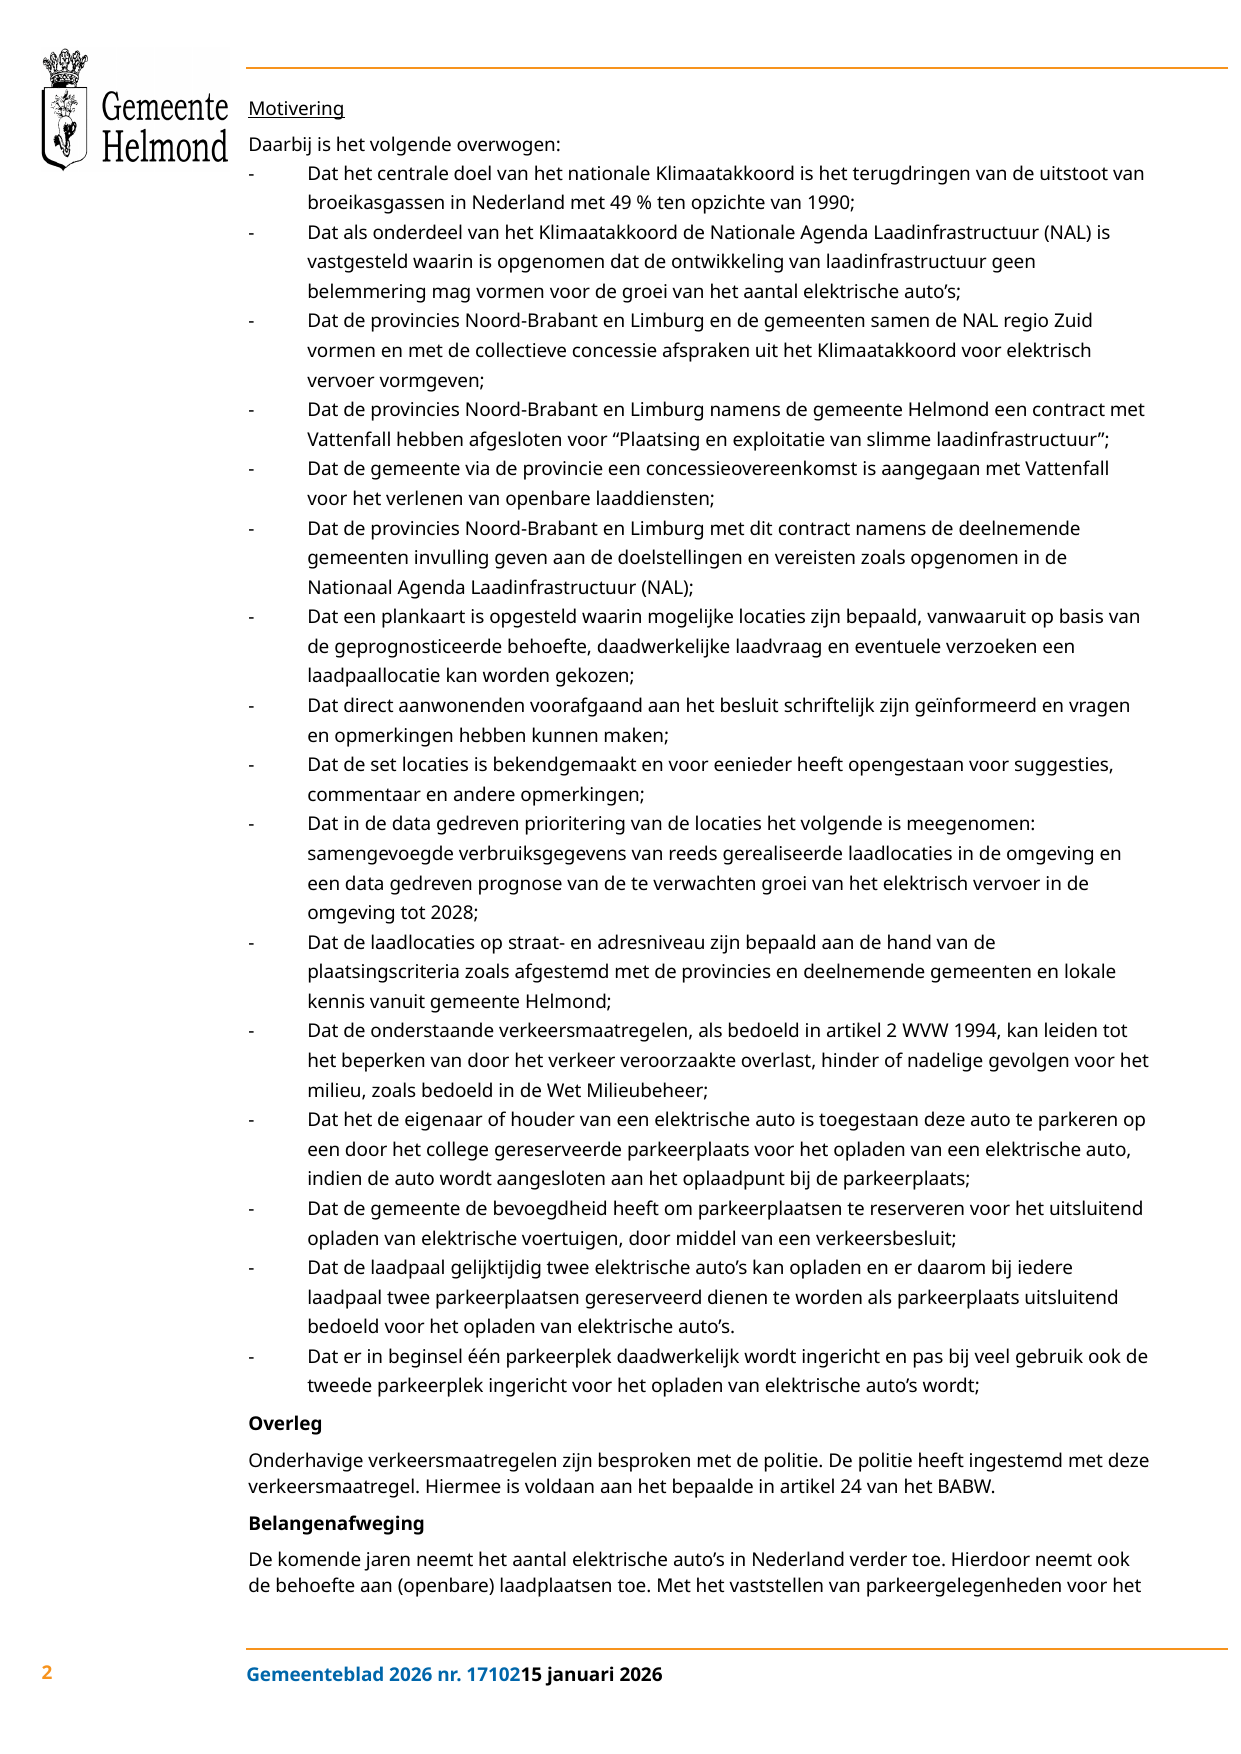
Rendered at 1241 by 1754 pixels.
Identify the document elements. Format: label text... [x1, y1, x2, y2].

text Onderhavige verkeersmaatregelen zijn besproken met de politie. De politie heeft ingestemd met deze verkeersmaatregel. Hiermee is voldaan aan het bepaalde in artikel 24 van het BABW. [248, 1447, 1152, 1499]
list Dat direct aanwonenden voorafgaand aan het besluit schriftelijk zijn geïnformeerd en vragen en opmerkingen hebben kunnen maken; [248, 692, 1152, 748]
list Dat het de eigenaar of houder van een elektrische auto is toegestaan deze auto te parkeren op een door het college gereserveerde parkeerplaats voor het opladen van een elektrische auto, indien de auto wordt aangesloten aan het oplaadpunt bij de parkeerplaats; [248, 1106, 1152, 1191]
text Belangenafweging [248, 1510, 1152, 1535]
list Dat de provincies Noord-Brabant en Limburg en de gemeenten samen de NAL regio Zuid vormen en met de collectieve concessie afspraken uit het Klimaatakkoord voor elektrisch vervoer vormgeven; [248, 308, 1152, 393]
list Dat in de data gedreven prioritering van de locaties het volgende is meegenomen: samengevoegde verbruiksgegevens van reeds gerealiseerde laadlocaties in de omgeving en een data gedreven prognose van de te verwachten groei van het elektrisch vervoer in de omgeving tot 2028; [248, 811, 1152, 925]
list Dat de provincies Noord-Brabant en Limburg namens de gemeente Helmond een contract met Vattenfall hebben afgesloten voor “Plaatsing en exploitatie van slimme laadinfrastructuur”; [248, 396, 1152, 452]
list Dat een plankaart is opgesteld waarin mogelijke locaties zijn bepaald, vanwaaruit op basis van de geprognosticeerde behoefte, daadwerkelijke laadvraag en eventuele verzoeken een laadpaallocatie kan worden gekozen; [248, 603, 1152, 688]
list Dat de set locaties is bekendgemaakt en voor eenieder heeft opengestaan voor suggesties, commentaar en andere opmerkingen; [248, 751, 1152, 807]
picture [41, 47, 231, 172]
text Overleg [248, 1411, 1152, 1436]
list Dat de laadpaal gelijktijdig twee elektrische auto’s kan opladen en er daarom bij iedere laadpaal twee parkeerplaatsen gereserveerd dienen te worden als parkeerplaats uitsluitend bedoeld voor het opladen van elektrische auto’s. [248, 1254, 1152, 1339]
list Dat de gemeente via de provincie een concessieovereenkomst is aangegaan met Vattenfall voor het verlenen van openbare laaddiensten; [248, 456, 1152, 511]
text De komende jaren neemt het aantal elektrische auto’s in Nederland verder toe. Hierdoor neemt ook de behoefte aan (openbare) laadplaatsen toe. Met het vaststellen van parkeergelegenheden voor het [248, 1546, 1152, 1598]
list Dat de onderstaande verkeersmaatregelen, als bedoeld in artikel 2 WVW 1994, kan leiden tot het beperken van door het verkeer veroorzaakte overlast, hinder of nadelige gevolgen voor het milieu, zoals bedoeld in de Wet Milieubeheer; [248, 1018, 1152, 1103]
list Dat de provincies Noord-Brabant en Limburg met dit contract namens de deelnemende gemeenten invulling geven aan de doelstellingen en vereisten zoals opgenomen in de Nationaal Agenda Laadinfrastructuur (NAL); [248, 515, 1152, 600]
text Daarbij is het volgende overwogen: [248, 131, 1152, 157]
list Dat als onderdeel van het Klimaatakkoord de Nationale Agenda Laadinfrastructuur (NAL) is vastgesteld waarin is opgenomen dat de ontwikkeling van laadinfrastructuur geen belemmering mag vormen voor de groei van het aantal elektrische auto’s; [248, 219, 1152, 304]
text Motivering [248, 95, 1152, 121]
list Dat de gemeente de bevoegdheid heeft om parkeerplaatsen te reserveren voor het uitsluitend opladen van elektrische voertuigen, door middel van een verkeersbesluit; [248, 1195, 1152, 1251]
list Dat er in beginsel één parkeerplek daadwerkelijk wordt ingericht en pas bij veel gebruik ook de tweede parkeerplek ingericht voor het opladen van elektrische auto’s wordt; [248, 1343, 1152, 1398]
list Dat het centrale doel van het nationale Klimaatakkoord is het terugdringen van de uitstoot van broeikasgassen in Nederland met 49 % ten opzichte van 1990; [248, 160, 1152, 215]
list Dat de laadlocaties op straat- en adresniveau zijn bepaald aan de hand van de plaatsingscriteria zoals afgestemd met de provincies en deelnemende gemeenten en lokale kennis vanuit gemeente Helmond; [248, 929, 1152, 1014]
